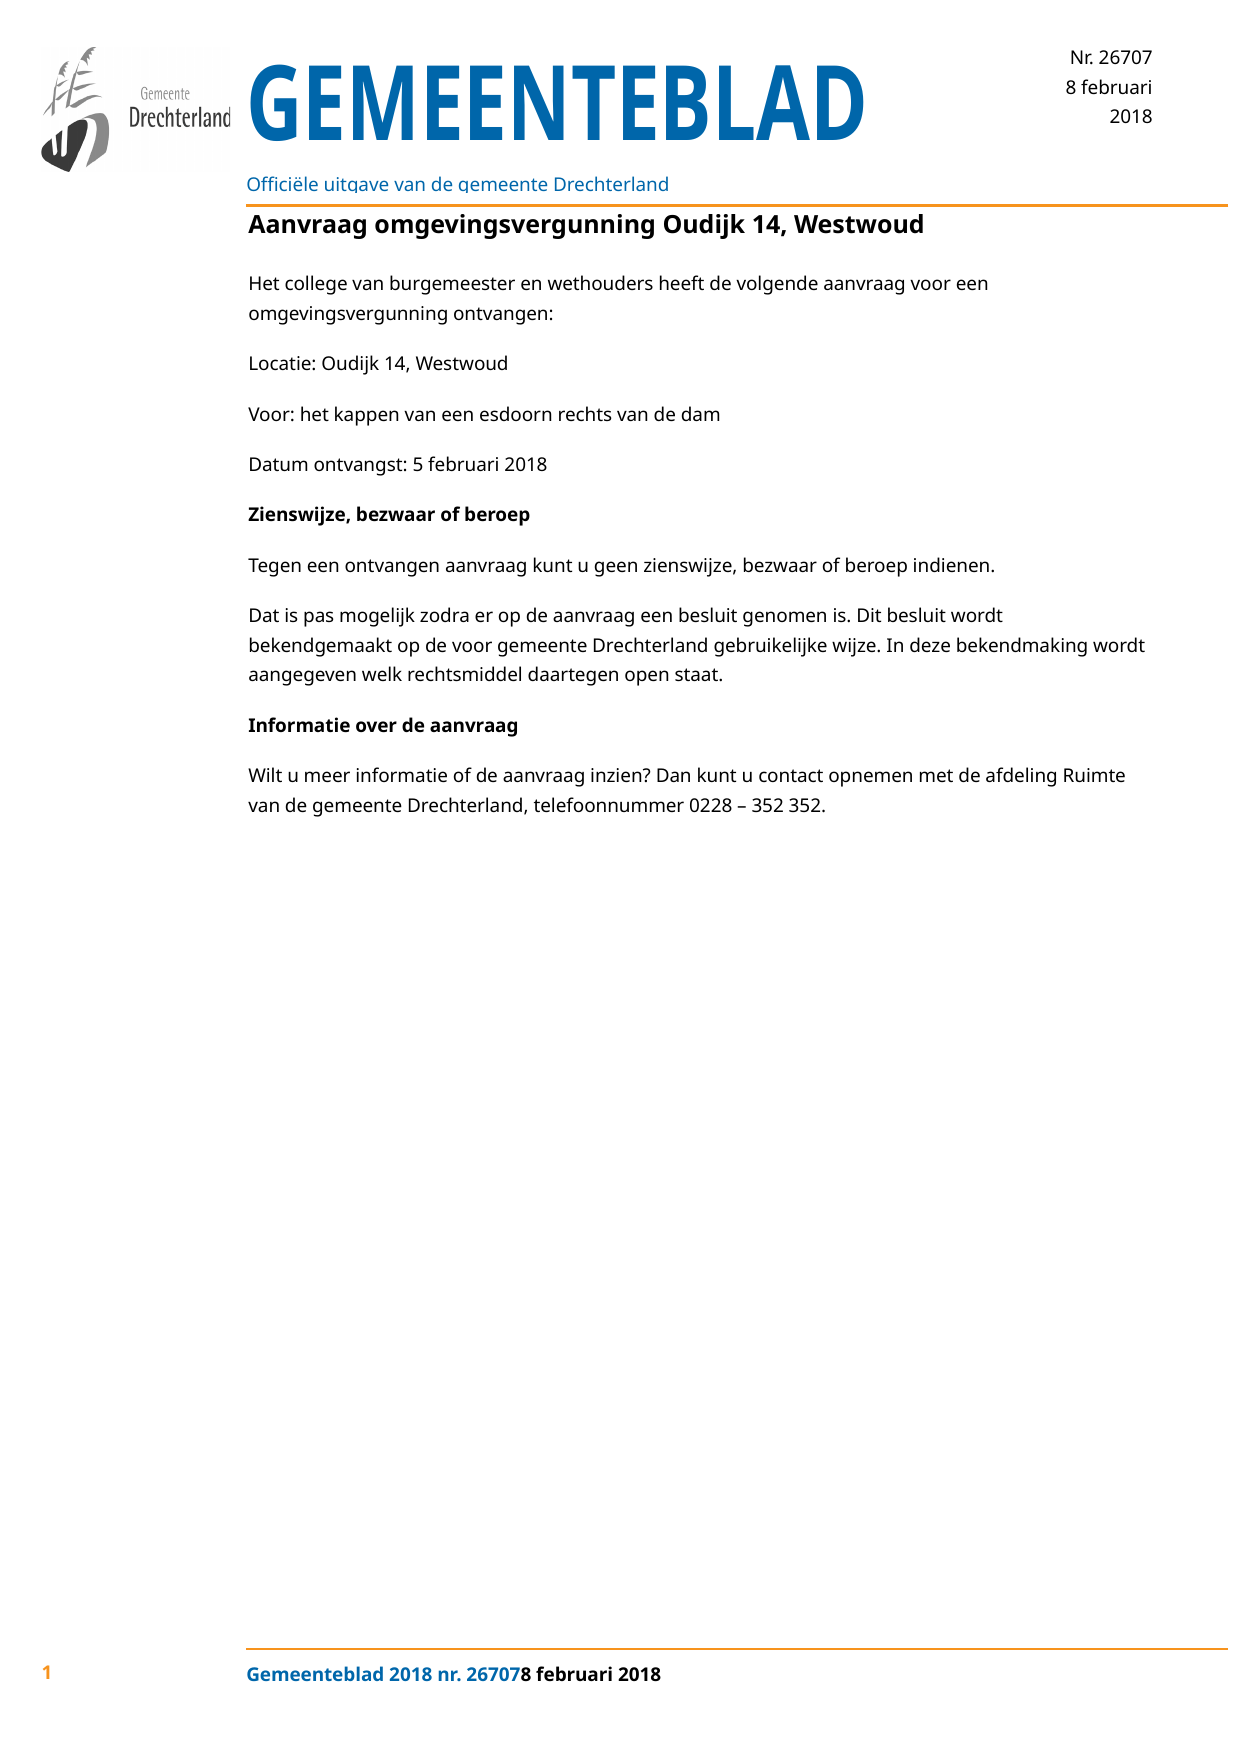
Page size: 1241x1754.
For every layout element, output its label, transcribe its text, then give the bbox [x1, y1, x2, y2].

text Aanvraag omgevingsvergunning Oudijk 14, Westwoud [248, 207, 1152, 241]
text Het college van burgemeester en wethouders heeft de volgende aanvraag voor een omgevingsvergunning ontvangen: [248, 270, 1152, 326]
text Tegen een ontvangen aanvraag kunt u geen zienswijze, bezwaar of beroep indienen. [248, 552, 1152, 578]
text Datum ontvangst: 5 februari 2018 [248, 451, 1152, 477]
text Informatie over de aanvraag [248, 712, 1152, 738]
text Locatie: Oudijk 14, Westwoud [248, 350, 1152, 376]
text Zienswijze, bezwaar of beroep [248, 502, 1152, 527]
text Wilt u meer informatie of de aanvraag inzien? Dan kunt u contact opnemen met de afdeling Ruimte van de gemeente Drechterland, telefoonnummer 0228 – 352 352. [248, 762, 1152, 818]
text Dat is pas mogelijk zodra er op de aanvraag een besluit genomen is. Dit besluit wordt bekendgemaakt op de voor gemeente Drechterland gebruikelijke wijze. In deze bekendmaking wordt aangegeven welk rechtsmiddel daartegen open staat. [248, 602, 1152, 687]
text Voor: het kappen van een esdoorn rechts van de dam [248, 401, 1152, 426]
picture [41, 47, 231, 172]
